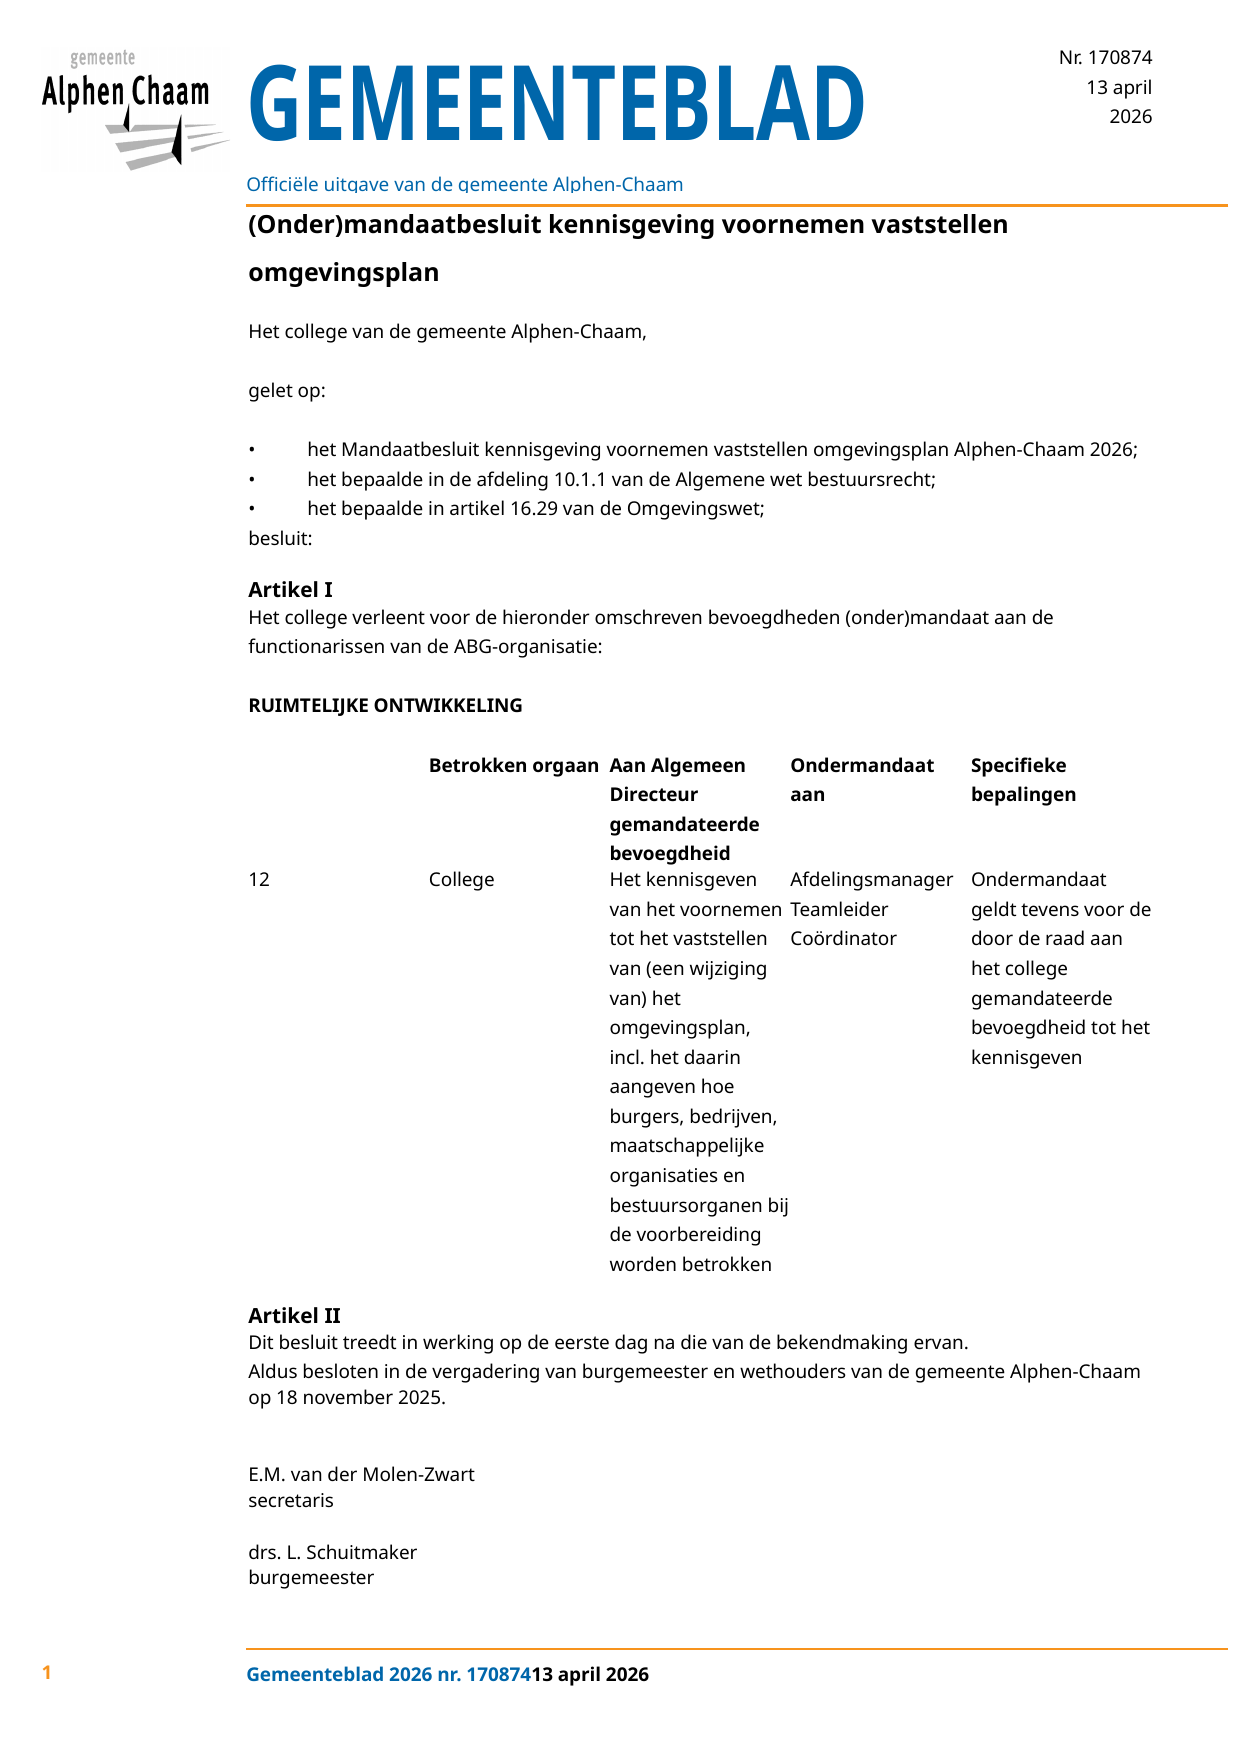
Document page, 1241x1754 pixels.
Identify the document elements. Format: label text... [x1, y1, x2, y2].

table_cell Het kennisgeven van het voornemen tot het vaststellen van (een wijziging van) het omgevingsplan, incl. het daarin aangeven hoe burgers, bedrijven, maatschappelijke organisaties en bestuursorganen bij de voorbereiding worden betrokken [609, 866, 790, 1277]
list het bepaalde in artikel 16.29 van de Omgevingswet; [248, 495, 1152, 521]
text Artikel II [248, 1301, 1152, 1329]
text Dit besluit treedt in werking op de eerste dag na die van de bekendmaking ervan. [248, 1329, 1152, 1355]
list het Mandaatbesluit kennisgeving voornemen vaststellen omgevingsplan Alphen-Chaam 2026; [248, 436, 1152, 462]
table_header Specifieke bepalingen [971, 752, 1152, 866]
table_cell College [429, 866, 609, 1277]
list het bepaalde in de afdeling 10.1.1 van de Algemene wet bestuursrecht; [248, 466, 1152, 492]
text Het college van de gemeente Alphen-Chaam, [248, 318, 1152, 344]
text drs. L. Schuitmaker [248, 1539, 1152, 1564]
table_cell Afdelingsmanager Teamleider Coördinator [790, 866, 971, 1277]
table_cell Ondermandaat geldt tevens voor de door de raad aan het college gemandateerde bevoegdheid tot het kennisgeven [971, 866, 1152, 1277]
text Aldus besloten in de vergadering van burgemeester en wethouders van de gemeente Alphen-Chaam op 18 november 2025. [248, 1359, 1152, 1410]
text besluit: [248, 525, 1152, 551]
table_header Betrokken orgaan [429, 752, 609, 866]
table_header [248, 752, 429, 866]
text secretaris [248, 1487, 1152, 1513]
text (Onder)mandaatbesluit kennisgeving voornemen vaststellen omgevingsplan [248, 207, 1152, 288]
text burgemeester [248, 1564, 1152, 1590]
picture [41, 47, 231, 172]
text Het college verleent voor de hieronder omschreven bevoegdheden (onder)mandaat aan de functionarissen van de ABG-organisatie: [248, 604, 1152, 659]
text Artikel I [248, 575, 1152, 604]
table_header Ondermandaat aan [790, 752, 971, 866]
text gelet op: [248, 377, 1152, 403]
table_header Aan Algemeen Directeur gemandateerde bevoegdheid [609, 752, 790, 866]
table_cell 12 [248, 866, 429, 1277]
text RUIMTELIJKE ONTWIKKELING [248, 693, 1152, 718]
text E.M. van der Molen-Zwart [248, 1462, 1152, 1487]
